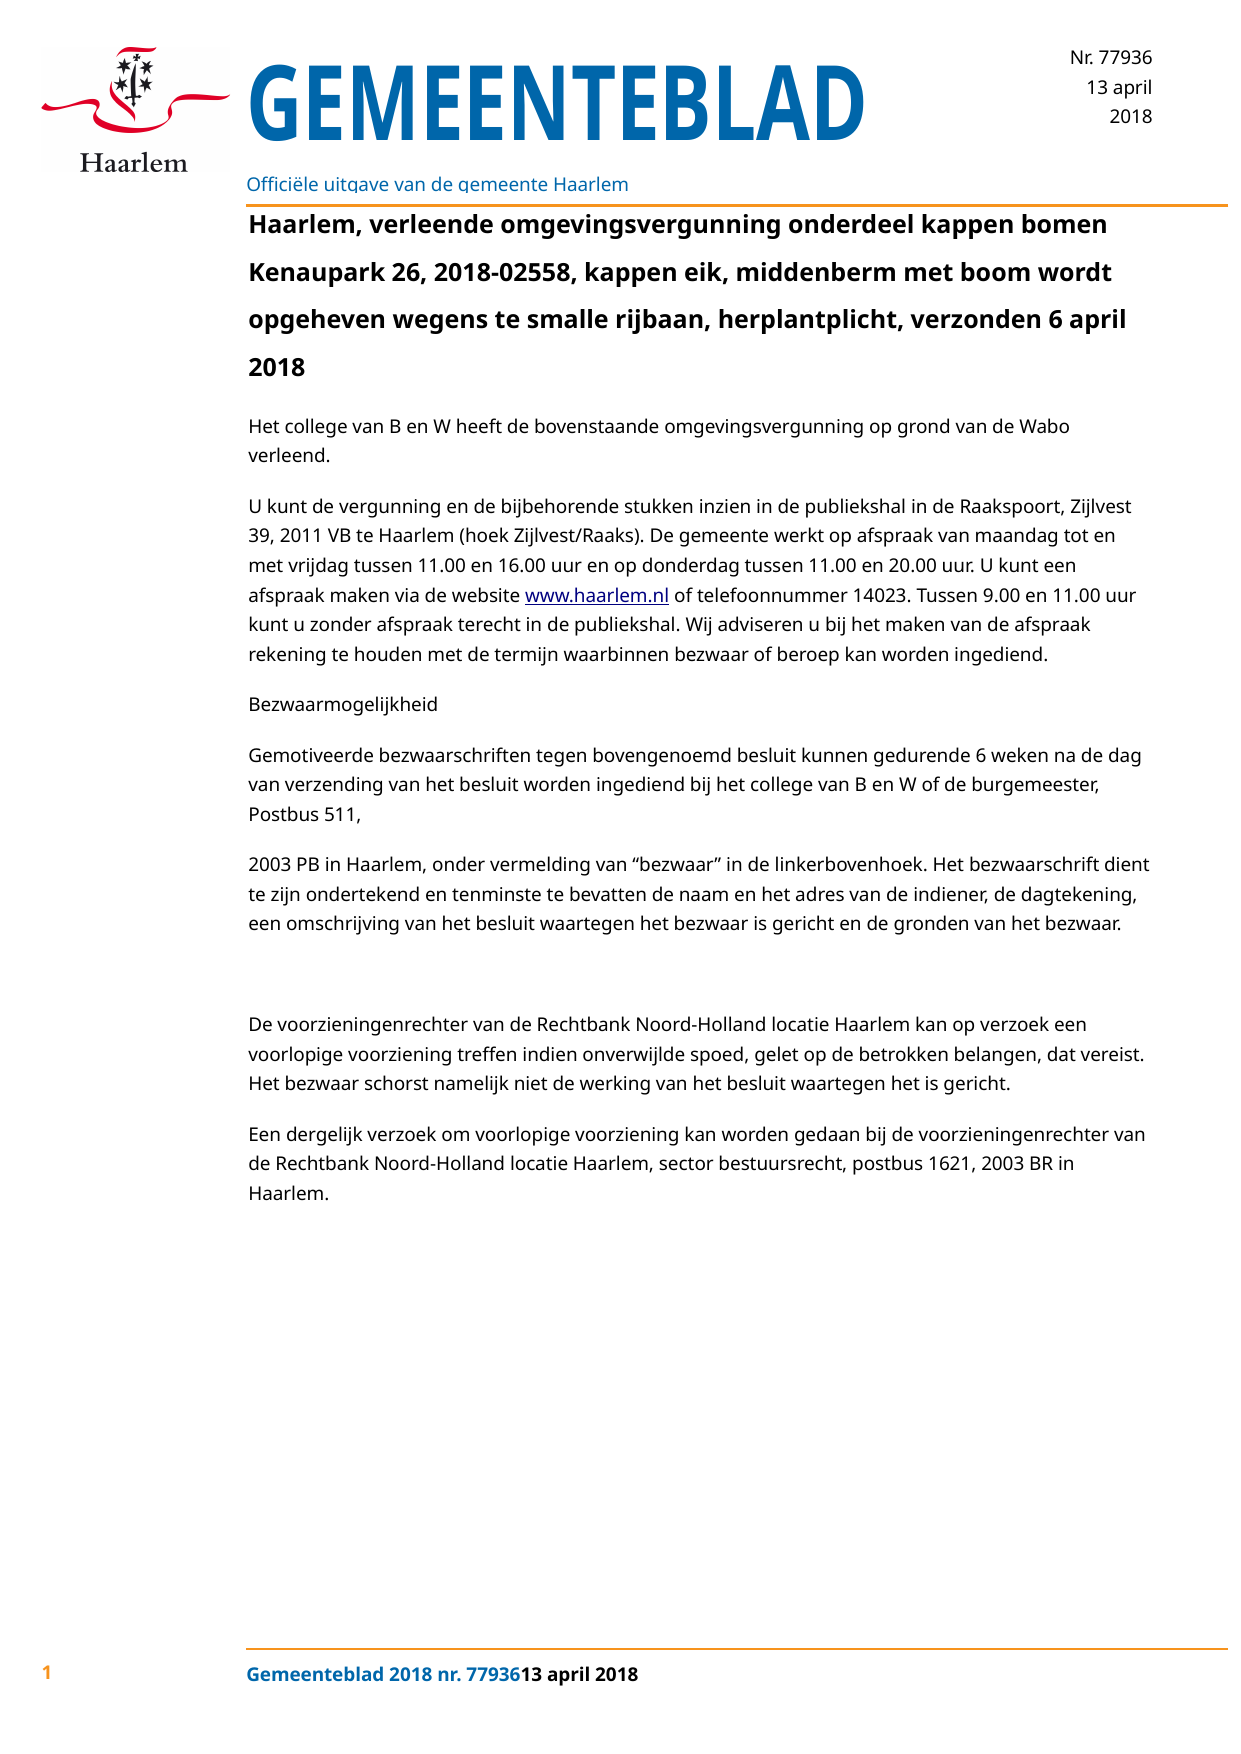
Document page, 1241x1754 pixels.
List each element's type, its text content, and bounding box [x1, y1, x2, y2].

text 2003 PB in Haarlem, onder vermelding van “bezwaar” in de linkerbovenhoek. Het bezwaarschrift dient te zijn ondertekend en tenminste te bevatten de naam en het adres van de indiener, de dagtekening, een omschrijving van het besluit waartegen het bezwaar is gericht en de gronden van het bezwaar. [248, 851, 1152, 936]
text Haarlem, verleende omgevingsvergunning onderdeel kappen bomen Kenaupark 26, 2018-02558, kappen eik, middenberm met boom wordt opgeheven wegens te smalle rijbaan, herplantplicht, verzonden 6 april 2018 [248, 207, 1152, 384]
text U kunt de vergunning en de bijbehorende stukken inzien in de publiekshal in de Raakspoort, Zijlvest 39, 2011 VB te Haarlem (hoek Zijlvest/Raaks). De gemeente werkt op afspraak van maandag tot en met vrijdag tussen 11.00 en 16.00 uur en op donderdag tussen 11.00 en 20.00 uur. U kunt een afspraak maken via de website www.haarlem.nl of telefoonnummer 14023. Tussen 9.00 en 11.00 uur kunt u zonder afspraak terecht in de publiekshal. Wij adviseren u bij het maken van de afspraak rekening te houden met de termijn waarbinnen bezwaar of beroep kan worden ingediend. [248, 493, 1152, 667]
text De voorzieningenrechter van de Rechtbank Noord-Holland locatie Haarlem kan op verzoek een voorlopige voorziening treffen indien onverwijlde spoed, gelet op de betrokken belangen, dat vereist. Het bezwaar schorst namelijk niet de werking van het besluit waartegen het is gericht. [248, 1011, 1152, 1096]
text Gemotiveerde bezwaarschriften tegen bovengenoemd besluit kunnen gedurende 6 weken na de dag van verzending van het besluit worden ingediend bij het college van B en W of de burgemeester, Postbus 511, [248, 742, 1152, 827]
picture [41, 47, 231, 172]
text Een dergelijk verzoek om voorlopige voorziening kan worden gedaan bij de voorzieningenrechter van de Rechtbank Noord-Holland locatie Haarlem, sector bestuursrecht, postbus 1621, 2003 BR in Haarlem. [248, 1121, 1152, 1206]
text Bezwaarmogelijkheid [248, 691, 1152, 717]
text Het college van B en W heeft de bovenstaande omgevingsvergunning op grond van de Wabo verleend. [248, 413, 1152, 468]
